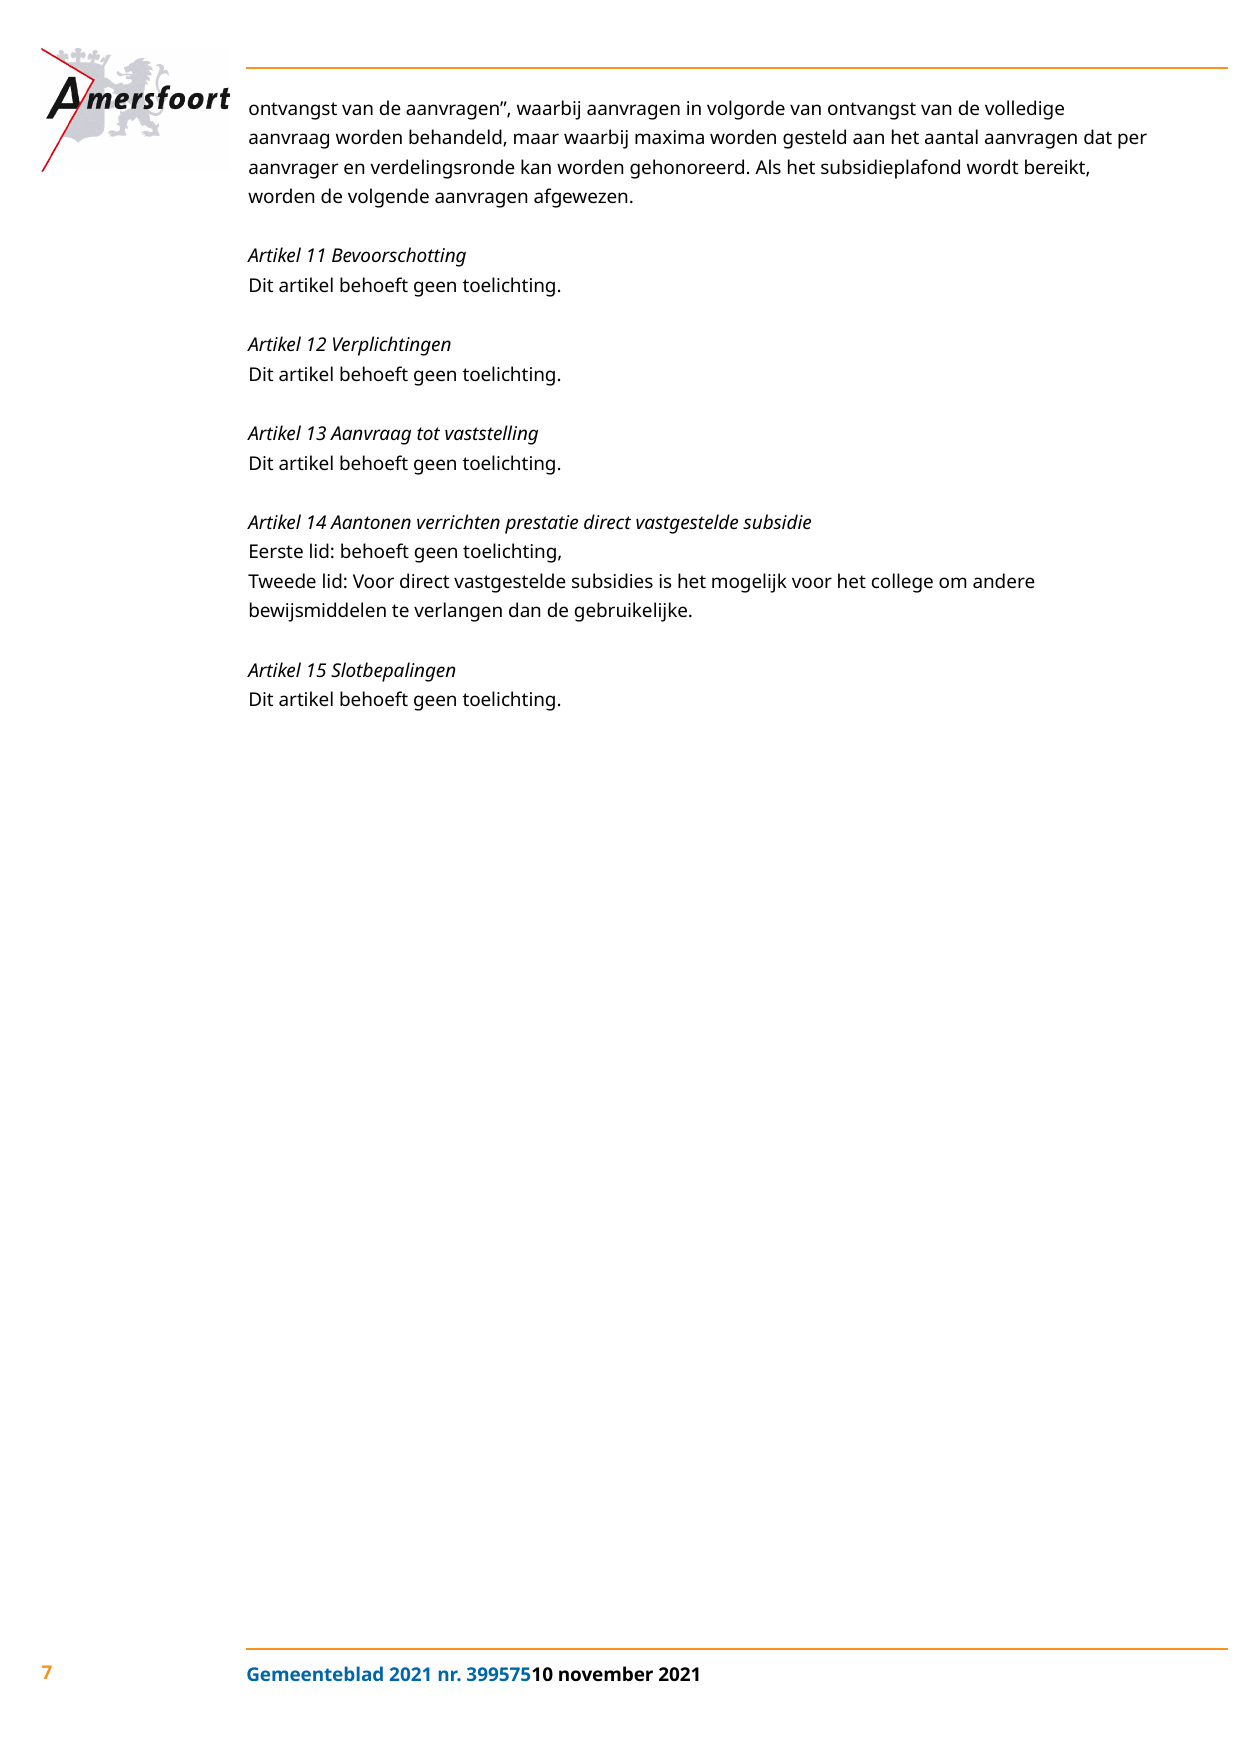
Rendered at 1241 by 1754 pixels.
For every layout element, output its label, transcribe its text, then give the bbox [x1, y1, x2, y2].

picture [41, 47, 231, 172]
text Artikel 11 Bevoorschotting [248, 243, 1152, 268]
text Dit artikel behoeft geen toelichting. [248, 361, 1152, 387]
text Dit artikel behoeft geen toelichting. [248, 272, 1152, 298]
text Dit artikel behoeft geen toelichting. [248, 686, 1152, 712]
text Artikel 15 Slotbepalingen [248, 657, 1152, 683]
text Dit artikel behoeft geen toelichting. [248, 450, 1152, 476]
text Eerste lid: behoeft geen toelichting, [248, 538, 1152, 564]
text Artikel 12 Verplichtingen [248, 331, 1152, 357]
text Tweede lid: Voor direct vastgestelde subsidies is het mogelijk voor het college om andere bewijsmiddelen te verlangen dan de gebruikelijke. [248, 568, 1152, 623]
text Artikel 13 Aanvraag tot vaststelling [248, 420, 1152, 446]
text Artikel 14 Aantonen verrichten prestatie direct vastgestelde subsidie [248, 509, 1152, 535]
text ontvangst van de aanvragen”, waarbij aanvragen in volgorde van ontvangst van de volledige aanvraag worden behandeld, maar waarbij maxima worden gesteld aan het aantal aanvragen dat per aanvrager en verdelingsronde kan worden gehonoreerd. Als het subsidieplafond wordt bereikt, worden de volgende aanvragen afgewezen. [248, 95, 1152, 209]
